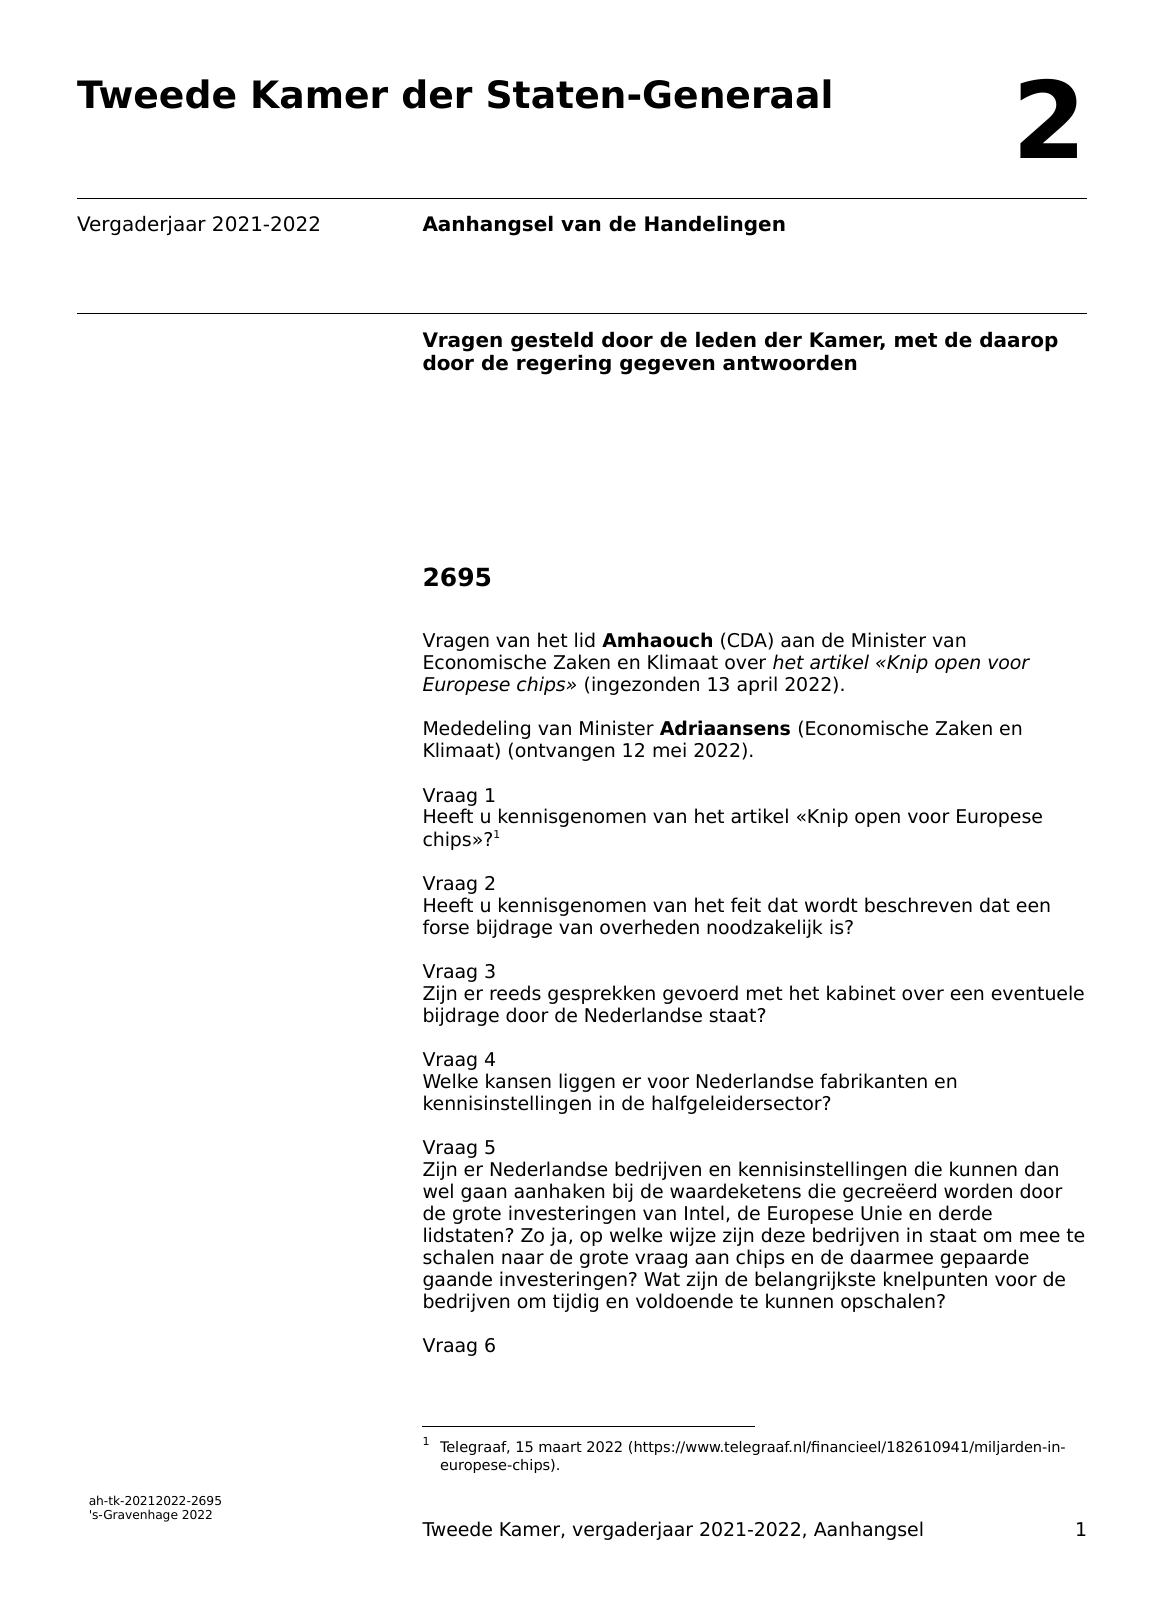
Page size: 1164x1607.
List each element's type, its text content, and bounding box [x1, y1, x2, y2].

table_header Tweede Kamer der Staten-Generaal [77, 59, 886, 198]
text Heeft u kennisgenomen van het artikel «Knip open voor Europese chips»? [422, 806, 1087, 850]
text Vraag 5 [422, 1137, 1087, 1159]
table_cell Vergaderjaar 2021-2022 [77, 199, 422, 313]
table_cell Vragen gesteld door de leden der Kamer, met de daarop door de regering gegeven antwoorden [422, 314, 1087, 375]
text Vragen van het lid Amhaouch (CDA) aan de Minister van Economische Zaken en Klimaat over het artikel «Knip open voor Europese chips» (ingezonden 13 april 2022). [422, 630, 1087, 696]
table_cell [77, 314, 422, 375]
table_header 2 [886, 59, 1087, 198]
text Vraag 6 [422, 1335, 1087, 1357]
text Zijn er Nederlandse bedrijven en kennisinstellingen die kunnen dan wel gaan aanhaken bij de waardeketens die gecreëerd worden door de grote investeringen van Intel, de Europese Unie en derde lidstaten? Zo ja, op welke wijze zijn deze bedrijven in staat om mee te schalen naar de grote vraag aan chips en de daarmee gepaarde gaande investeringen? Wat zijn de belangrijkste knelpunten voor de bedrijven om tijdig en voldoende te kunnen opschalen? [422, 1159, 1087, 1313]
text Vraag 2 [422, 873, 1087, 894]
table_cell Aanhangsel van de Handelingen [422, 199, 1087, 313]
text Welke kansen liggen er voor Nederlandse fabrikanten en kennisinstellingen in de halfgeleidersector? [422, 1071, 1087, 1115]
text Vraag 4 [422, 1049, 1087, 1071]
text 's-Gravenhage 2022 [88, 1508, 323, 1522]
text 2695 [422, 563, 1087, 592]
text ah-tk-20212022-2695 [88, 1494, 323, 1508]
text Vraag 1 [422, 784, 1087, 806]
text Telegraaf, 15 maart 2022 (https://www.telegraaf.nl/financieel/182610941/miljarden-in-europese-chips). [422, 1435, 1087, 1474]
text Zijn er reeds gesprekken gevoerd met het kabinet over een eventuele bijdrage door de Nederlandse staat? [422, 983, 1087, 1027]
text Mededeling van Minister Adriaansens (Economische Zaken en Klimaat) (ontvangen 12 mei 2022). [422, 718, 1087, 762]
text Heeft u kennisgenomen van het feit dat wordt beschreven dat een forse bijdrage van overheden noodzakelijk is? [422, 894, 1087, 938]
text Vraag 3 [422, 961, 1087, 983]
